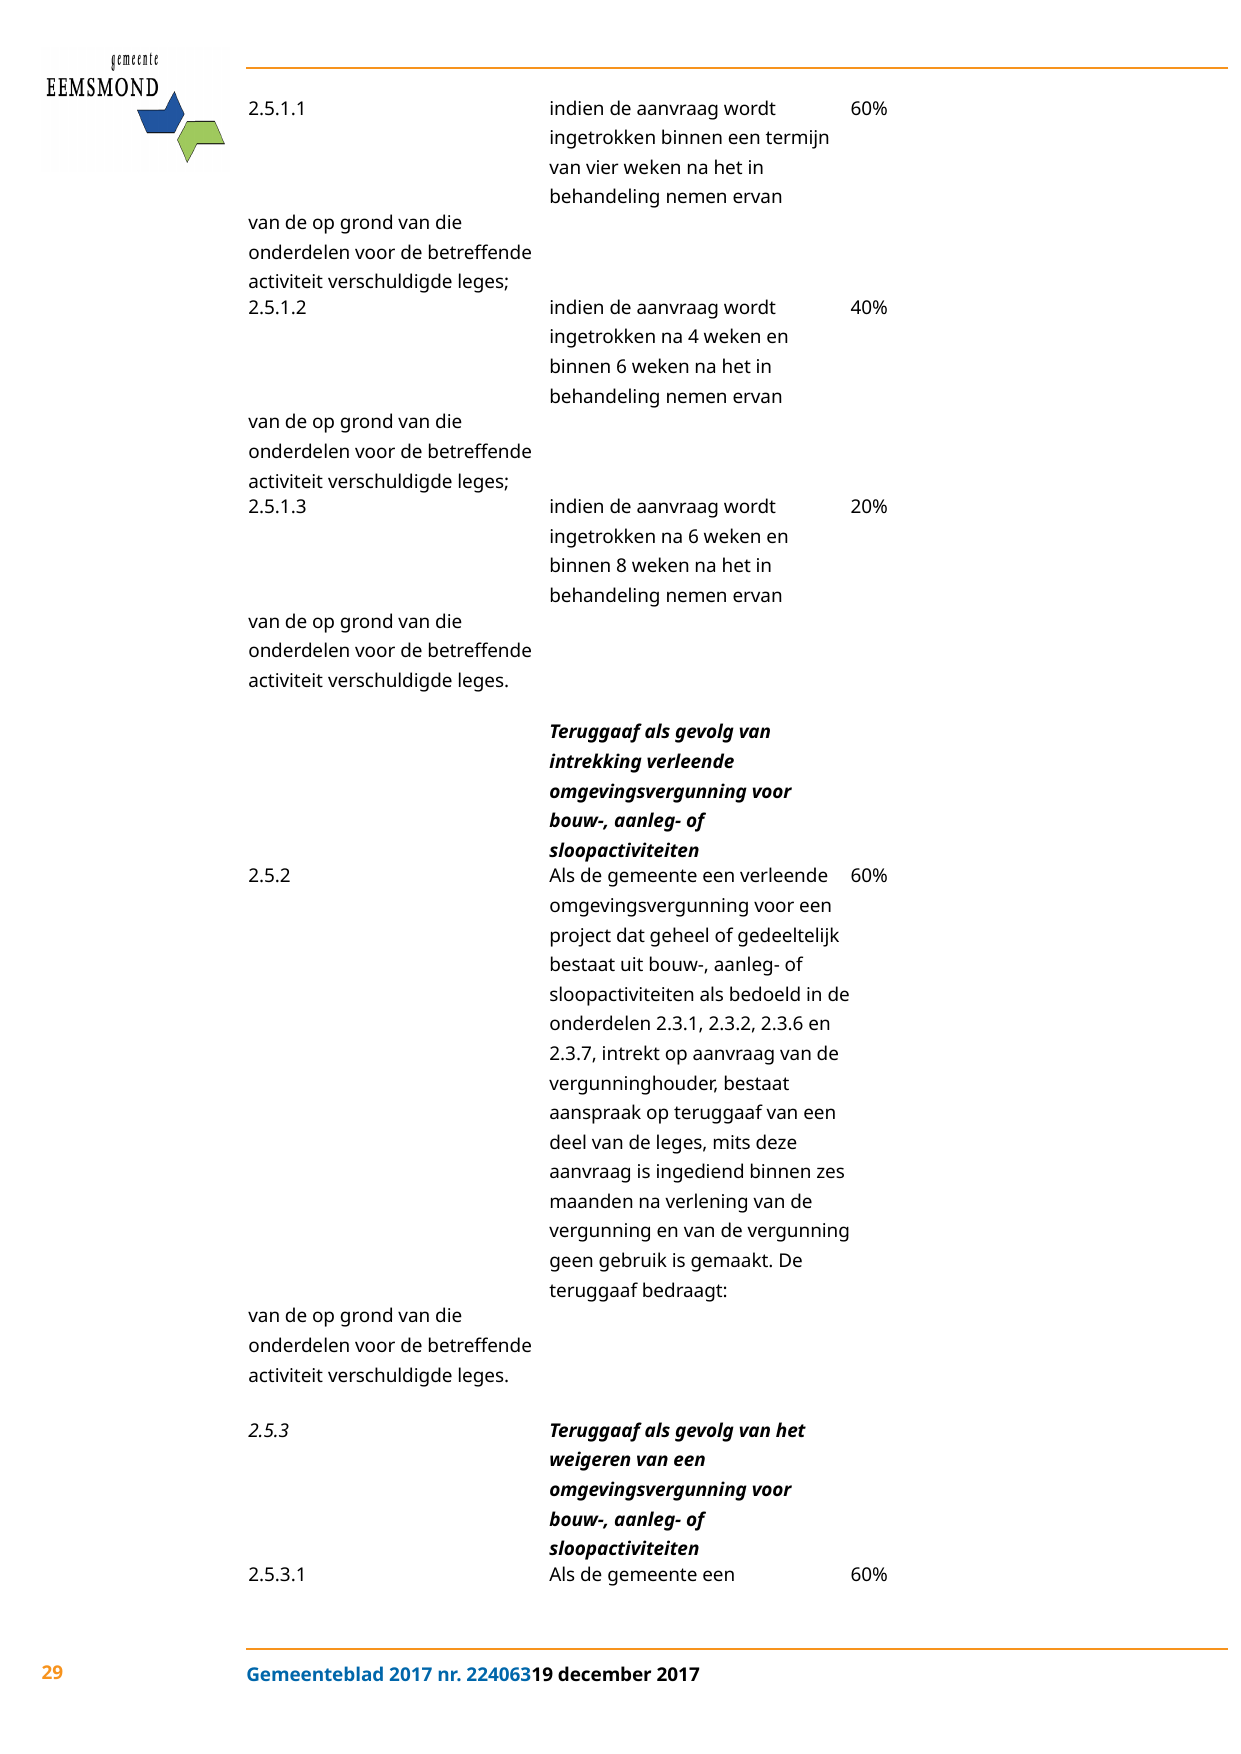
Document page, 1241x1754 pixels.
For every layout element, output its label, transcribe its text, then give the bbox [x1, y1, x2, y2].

table_cell van de op grond van die onderdelen voor de betreffende activiteit verschuldigde leges. [248, 608, 549, 693]
table_cell [549, 409, 850, 493]
table_cell [549, 1303, 850, 1417]
picture [41, 47, 231, 172]
table_cell indien de aanvraag wordt ingetrokken binnen een termijn van vier weken na het in behandeling nemen ervan [549, 95, 850, 209]
table_cell 2.5.1.1 [248, 95, 549, 209]
table_cell [850, 719, 1152, 863]
table_cell 60% [850, 1561, 1152, 1587]
table_cell 2.5.1.2 [248, 294, 549, 409]
table_cell van de op grond van die onderdelen voor de betreffende activiteit verschuldigde leges; [248, 409, 549, 493]
table_cell [850, 693, 1152, 719]
table_cell [248, 693, 549, 719]
table_cell Als de gemeente een [549, 1561, 850, 1587]
table_cell [549, 209, 850, 294]
table_cell 60% [850, 863, 1152, 1303]
table_cell 60% [850, 95, 1152, 209]
table_cell indien de aanvraag wordt ingetrokken na 4 weken en binnen 6 weken na het in behandeling nemen ervan [549, 294, 850, 409]
table_cell van de op grond van die onderdelen voor de betreffende activiteit verschuldigde leges. [248, 1303, 549, 1417]
table_cell indien de aanvraag wordt ingetrokken na 6 weken en binnen 8 weken na het in behandeling nemen ervan [549, 494, 850, 608]
table_cell 2.5.1.3 [248, 494, 549, 608]
table_cell 40% [850, 294, 1152, 409]
table_cell Als de gemeente een verleende omgevingsvergunning voor een project dat geheel of gedeeltelijk bestaat uit bouw-, aanleg- of sloopactiviteiten als bedoeld in de onderdelen 2.3.1, 2.3.2, 2.3.6 en 2.3.7, intrekt op aanvraag van de vergunninghouder, bestaat aanspraak op teruggaaf van een deel van de leges, mits deze aanvraag is ingediend binnen zes maanden na verlening van de vergunning en van de vergunning geen gebruik is gemaakt. De teruggaaf bedraagt: [549, 863, 850, 1303]
table_cell 20% [850, 494, 1152, 608]
table_cell [248, 719, 549, 863]
table_cell 2.5.3 [248, 1417, 549, 1561]
table_cell 2.5.3.1 [248, 1561, 549, 1587]
table_cell 2.5.2 [248, 863, 549, 1303]
table_cell Teruggaaf als gevolg van intrekking verleende omgevingsvergunning voor bouw-, aanleg- of sloopactiviteiten [549, 719, 850, 863]
table_cell Teruggaaf als gevolg van het weigeren van een omgevingsvergunning voor bouw-, aanleg- of sloopactiviteiten [549, 1417, 850, 1561]
table_cell [850, 1417, 1152, 1561]
table_cell [549, 608, 850, 693]
table_cell van de op grond van die onderdelen voor de betreffende activiteit verschuldigde leges; [248, 209, 549, 294]
table_cell [549, 693, 850, 719]
